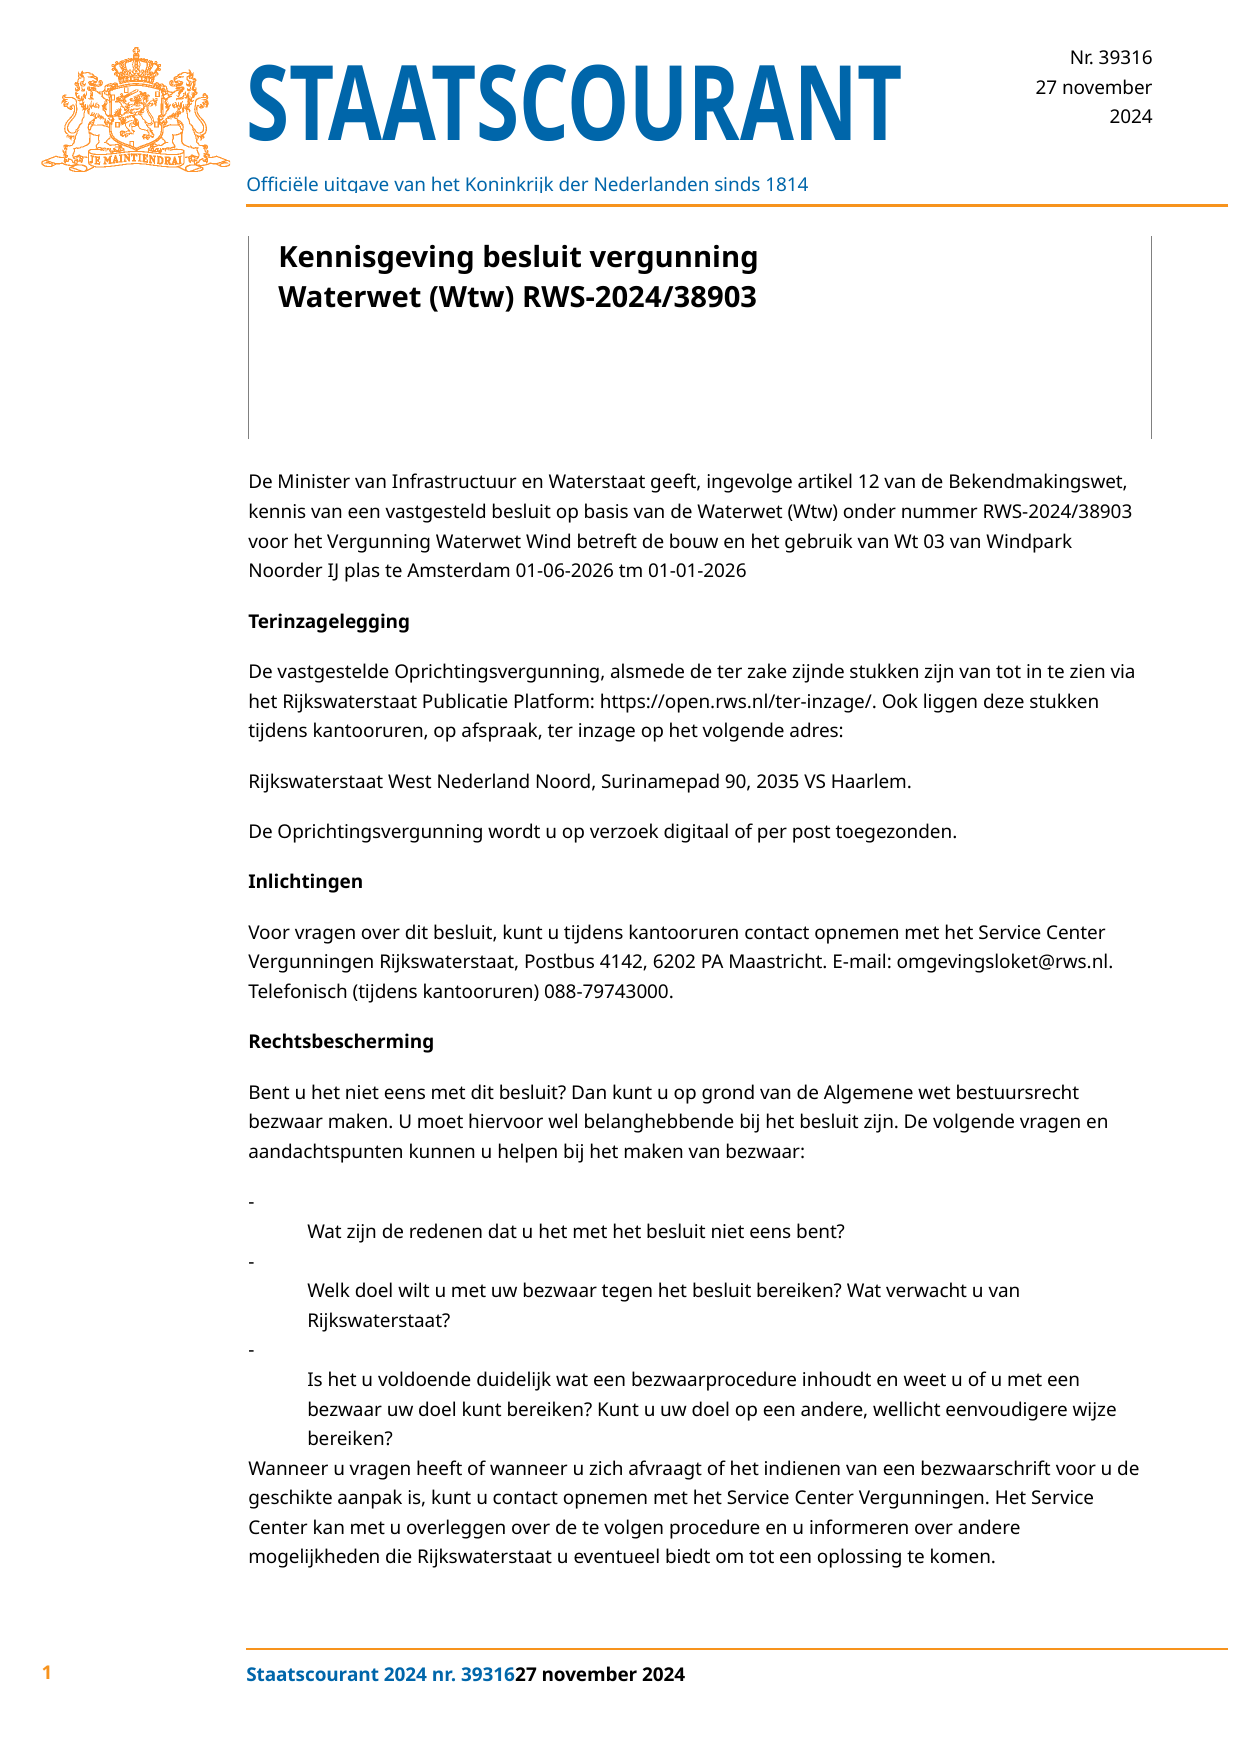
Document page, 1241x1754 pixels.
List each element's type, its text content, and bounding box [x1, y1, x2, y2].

text Rechtsbescherming [248, 1029, 1152, 1054]
text Inlichtingen [248, 869, 1152, 894]
picture [912, 236, 1090, 414]
text Voor vragen over dit besluit, kunt u tijdens kantooruren contact opnemen met het Service Center Vergunningen Rijkswaterstaat, Postbus 4142, 6202 PA Maastricht. E-mail: omgevingsloket@rws.nl. Telefonisch (tijdens kantooruren) 088-79743000. [248, 919, 1152, 1004]
text Wanneer u vragen heeft of wanneer u zich afvraagt of het indienen van een bezwaarschrift voor u de geschikte aanpak is, kunt u contact opnemen met het Service Center Vergunningen. Het Service Center kan met u overleggen over de te volgen procedure en u informeren over andere mogelijkheden die Rijkswaterstaat u eventueel biedt om tot een oplossing te komen. [248, 1455, 1152, 1569]
table_header [850, 236, 912, 413]
text Terinzagelegging [248, 608, 1152, 633]
text De Oprichtingsvergunning wordt u op verzoek digitaal of per post toegezonden. [248, 818, 1152, 844]
text Bent u het niet eens met dit besluit? Dan kunt u op grond van de Algemene wet bestuursrecht bezwaar maken. U moet hiervoor wel belanghebbende bij het besluit zijn. De volgende vragen en aandachtspunten kunnen u helpen bij het maken van bezwaar: [248, 1079, 1152, 1164]
text De vastgestelde Oprichtingsvergunning, alsmede de ter zake zijnde stukken zijn van tot in te zien via het Rijkswaterstaat Publicatie Platform: https://open.rws.nl/ter-inzage/. Ook liggen deze stukken tijdens kantooruren, op afspraak, ter inzage op het volgende adres: [248, 658, 1152, 743]
table_header [850, 414, 1151, 439]
table_header Kennisgeving besluit vergunning Waterwet (Wtw) RWS-2024/38903 [249, 236, 850, 439]
picture [41, 47, 231, 172]
list Wat zijn de redenen dat u het met het besluit niet eens bent? [248, 1218, 1152, 1244]
text Rijkswaterstaat West Nederland Noord, Surinamepad 90, 2035 VS Haarlem. [248, 768, 1152, 793]
table_header [1090, 236, 1151, 413]
text De Minister van Infrastructuur en Waterstaat geeft, ingevolge artikel 12 van de Bekendmakingswet, kennis van een vastgesteld besluit op basis van de Waterwet (Wtw) onder nummer RWS-2024/38903 voor het Vergunning Waterwet Wind betreft de bouw en het gebruik van Wt 03 van Windpark Noorder IJ plas te Amsterdam 01-06-2026 tm 01-01-2026 [248, 469, 1152, 583]
list Is het u voldoende duidelijk wat een bezwaarprocedure inhoudt en weet u of u met een bezwaar uw doel kunt bereiken? Kunt u uw doel op een andere, wellicht eenvoudigere wijze bereiken? [248, 1366, 1152, 1451]
list Welk doel wilt u met uw bezwaar tegen het besluit bereiken? Wat verwacht u van Rijkswaterstaat? [248, 1277, 1152, 1333]
